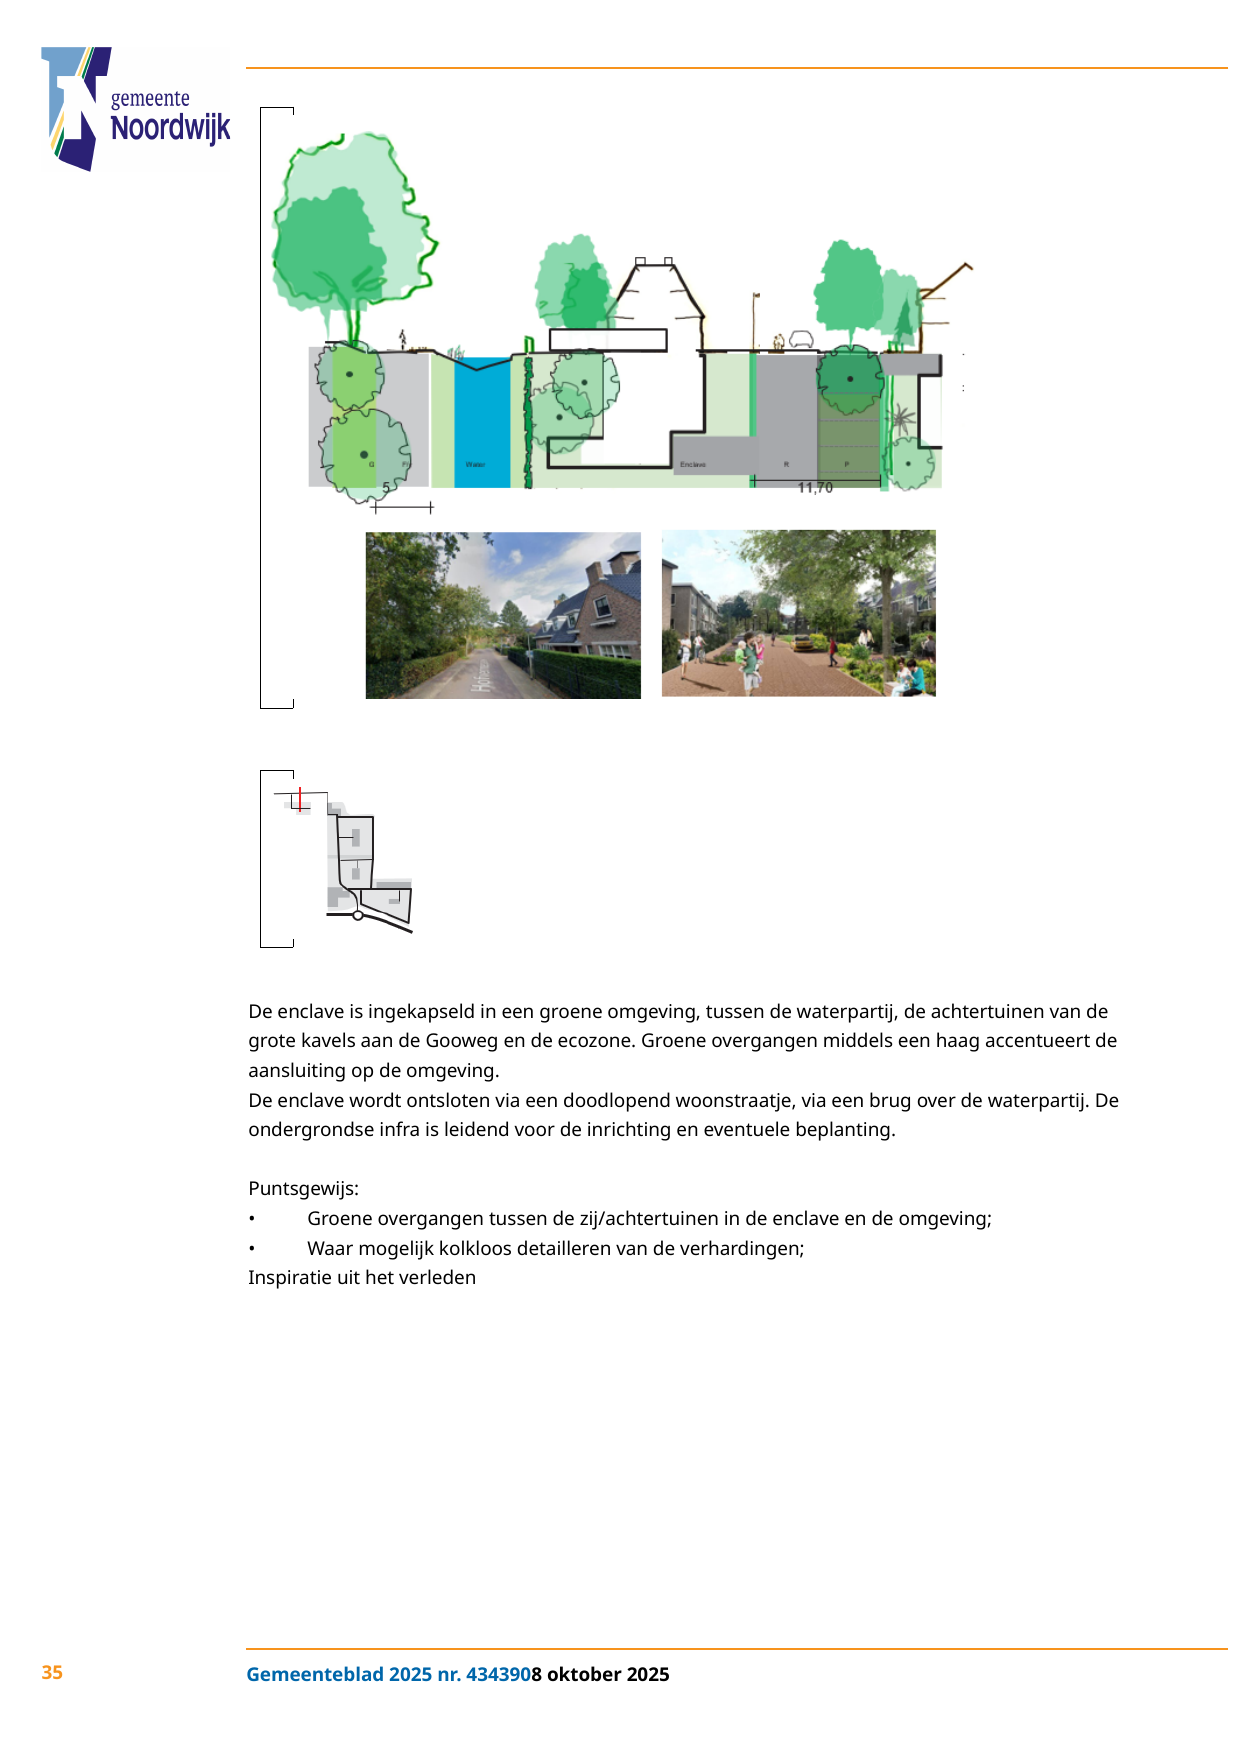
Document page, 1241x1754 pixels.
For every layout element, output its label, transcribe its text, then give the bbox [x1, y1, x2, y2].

text Puntsgewijs: [248, 1176, 1152, 1201]
list Waar mogelijk kolkloos detailleren van de verhardingen; [248, 1235, 1152, 1260]
list Groene overgangen tussen de zij/achtertuinen in de enclave en de omgeving; [248, 1205, 1152, 1231]
picture [268, 115, 978, 699]
text Inspiratie uit het verleden [248, 1264, 1152, 1290]
text De enclave is ingekapseld in een groene omgeving, tussen de waterpartij, de achtertuinen van de grote kavels aan de Gooweg en de ecozone. Groene overgangen middels een haag accentueert de aansluiting op de omgeving. [248, 998, 1152, 1083]
text De enclave wordt ontsloten via een doodlopend woonstraatje, via een brug over de waterpartij. De ondergrondse infra is leidend voor de inrichting en eventuele beplanting. [248, 1087, 1152, 1142]
picture [41, 47, 231, 172]
picture [268, 779, 417, 939]
